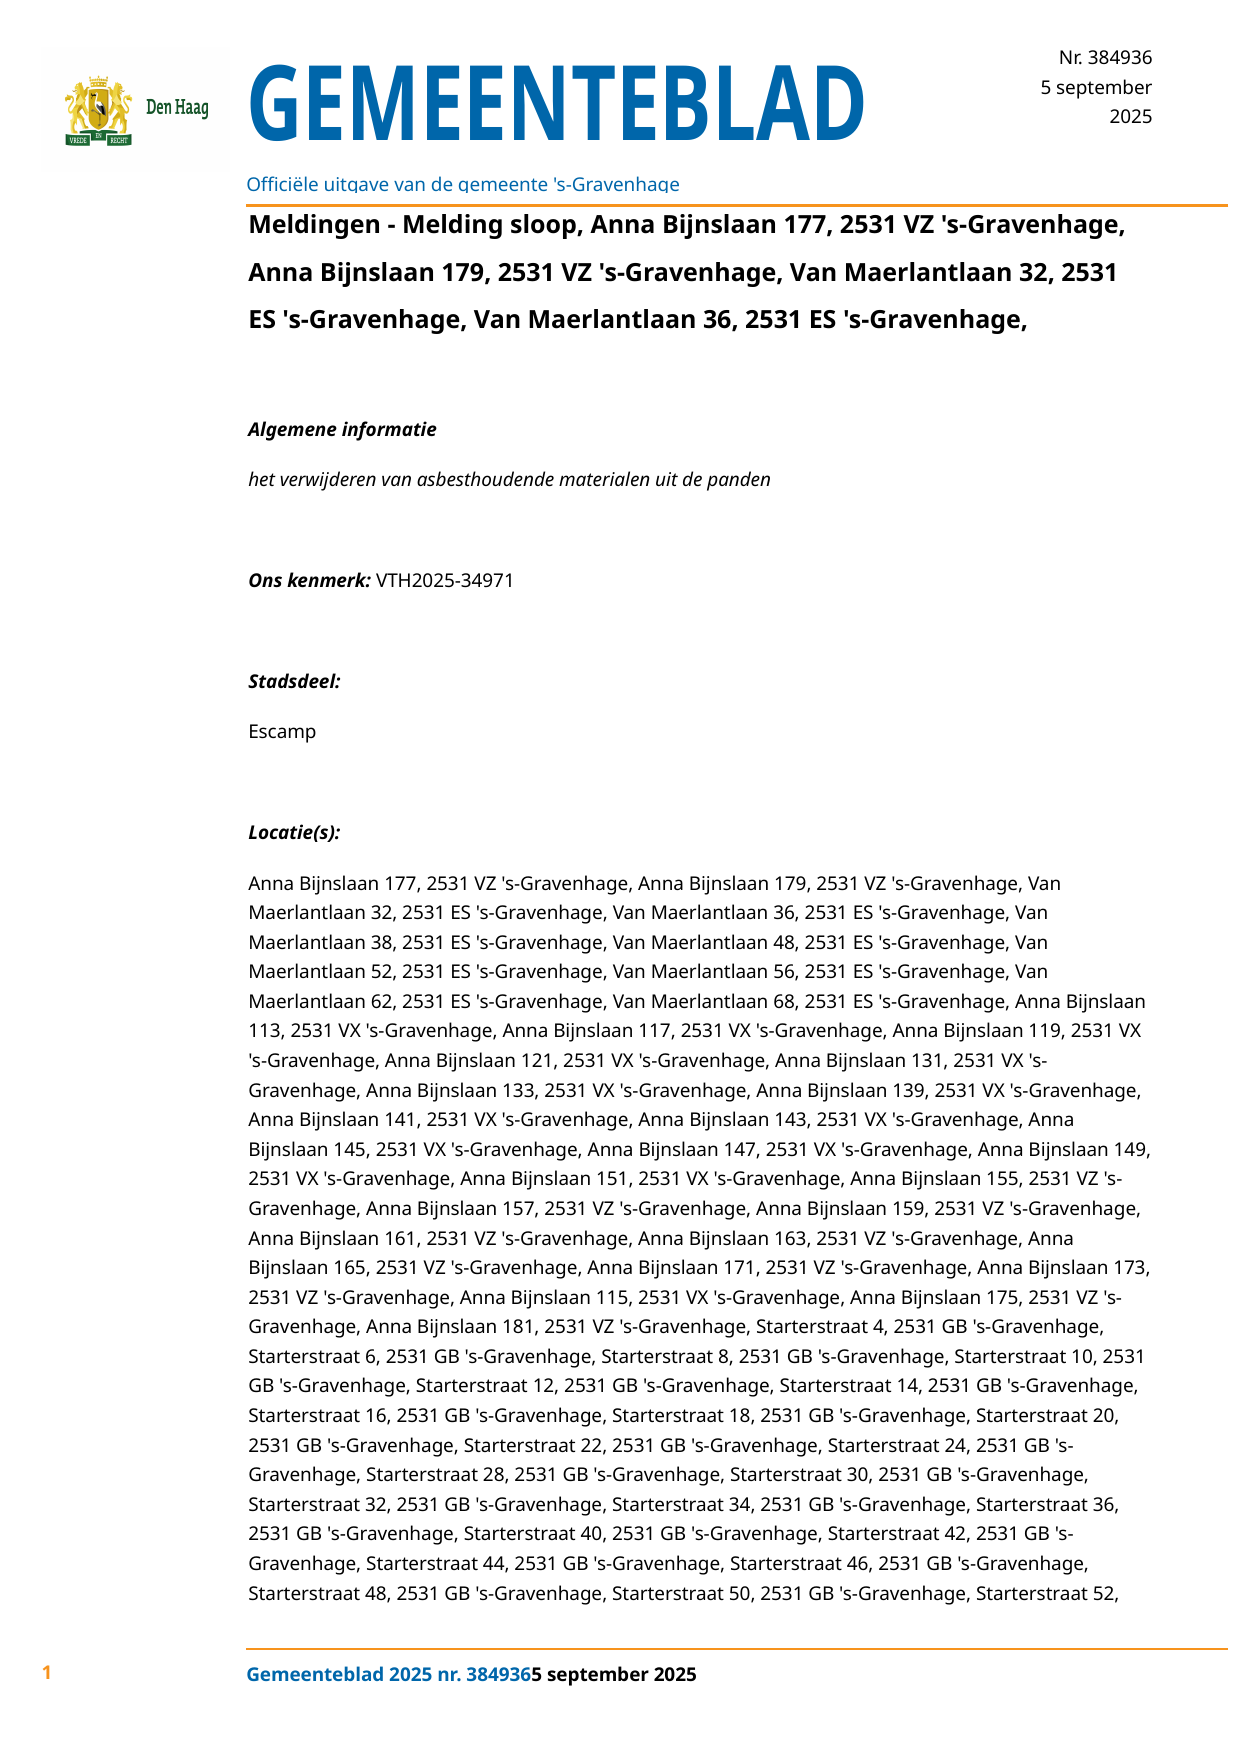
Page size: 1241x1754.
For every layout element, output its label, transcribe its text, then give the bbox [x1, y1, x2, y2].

text Escamp [248, 718, 1152, 744]
text Meldingen - Melding sloop, Anna Bijnslaan 177, 2531 VZ 's-Gravenhage, Anna Bijnslaan 179, 2531 VZ 's-Gravenhage, Van Maerlantlaan 32, 2531 ES 's-Gravenhage, Van Maerlantlaan 36, 2531 ES 's-Gravenhage, [248, 207, 1152, 336]
text Anna Bijnslaan 177, 2531 VZ 's-Gravenhage, Anna Bijnslaan 179, 2531 VZ 's-Gravenhage, Van Maerlantlaan 32, 2531 ES 's-Gravenhage, Van Maerlantlaan 36, 2531 ES 's-Gravenhage, Van Maerlantlaan 38, 2531 ES 's-Gravenhage, Van Maerlantlaan 48, 2531 ES 's-Gravenhage, Van Maerlantlaan 52, 2531 ES 's-Gravenhage, Van Maerlantlaan 56, 2531 ES 's-Gravenhage, Van Maerlantlaan 62, 2531 ES 's-Gravenhage, Van Maerlantlaan 68, 2531 ES 's-Gravenhage, Anna Bijnslaan 113, 2531 VX 's-Gravenhage, Anna Bijnslaan 117, 2531 VX 's-Gravenhage, Anna Bijnslaan 119, 2531 VX 's-Gravenhage, Anna Bijnslaan 121, 2531 VX 's-Gravenhage, Anna Bijnslaan 131, 2531 VX 's-Gravenhage, Anna Bijnslaan 133, 2531 VX 's-Gravenhage, Anna Bijnslaan 139, 2531 VX 's-Gravenhage, Anna Bijnslaan 141, 2531 VX 's-Gravenhage, Anna Bijnslaan 143, 2531 VX 's-Gravenhage, Anna Bijnslaan 145, 2531 VX 's-Gravenhage, Anna Bijnslaan 147, 2531 VX 's-Gravenhage, Anna Bijnslaan 149, 2531 VX 's-Gravenhage, Anna Bijnslaan 151, 2531 VX 's-Gravenhage, Anna Bijnslaan 155, 2531 VZ 's-Gravenhage, Anna Bijnslaan 157, 2531 VZ 's-Gravenhage, Anna Bijnslaan 159, 2531 VZ 's-Gravenhage, Anna Bijnslaan 161, 2531 VZ 's-Gravenhage, Anna Bijnslaan 163, 2531 VZ 's-Gravenhage, Anna Bijnslaan 165, 2531 VZ 's-Gravenhage, Anna Bijnslaan 171, 2531 VZ 's-Gravenhage, Anna Bijnslaan 173, 2531 VZ 's-Gravenhage, Anna Bijnslaan 115, 2531 VX 's-Gravenhage, Anna Bijnslaan 175, 2531 VZ 's-Gravenhage, Anna Bijnslaan 181, 2531 VZ 's-Gravenhage, Starterstraat 4, 2531 GB 's-Gravenhage, Starterstraat 6, 2531 GB 's-Gravenhage, Starterstraat 8, 2531 GB 's-Gravenhage, Starterstraat 10, 2531 GB 's-Gravenhage, Starterstraat 12, 2531 GB 's-Gravenhage, Starterstraat 14, 2531 GB 's-Gravenhage, Starterstraat 16, 2531 GB 's-Gravenhage, Starterstraat 18, 2531 GB 's-Gravenhage, Starterstraat 20, 2531 GB 's-Gravenhage, Starterstraat 22, 2531 GB 's-Gravenhage, Starterstraat 24, 2531 GB 's-Gravenhage, Starterstraat 28, 2531 GB 's-Gravenhage, Starterstraat 30, 2531 GB 's-Gravenhage, Starterstraat 32, 2531 GB 's-Gravenhage, Starterstraat 34, 2531 GB 's-Gravenhage, Starterstraat 36, 2531 GB 's-Gravenhage, Starterstraat 40, 2531 GB 's-Gravenhage, Starterstraat 42, 2531 GB 's-Gravenhage, Starterstraat 44, 2531 GB 's-Gravenhage, Starterstraat 46, 2531 GB 's-Gravenhage, Starterstraat 48, 2531 GB 's-Gravenhage, Starterstraat 50, 2531 GB 's-Gravenhage, Starterstraat 52, [248, 870, 1152, 1605]
text Locatie(s): [248, 819, 1152, 845]
text Algemene informatie [248, 416, 1152, 442]
picture [41, 47, 231, 172]
text het verwijderen van asbesthoudende materialen uit de panden [248, 466, 1152, 492]
text Stadsdeel: [248, 668, 1152, 694]
text Ons kenmerk: VTH2025-34971 [248, 567, 1152, 593]
